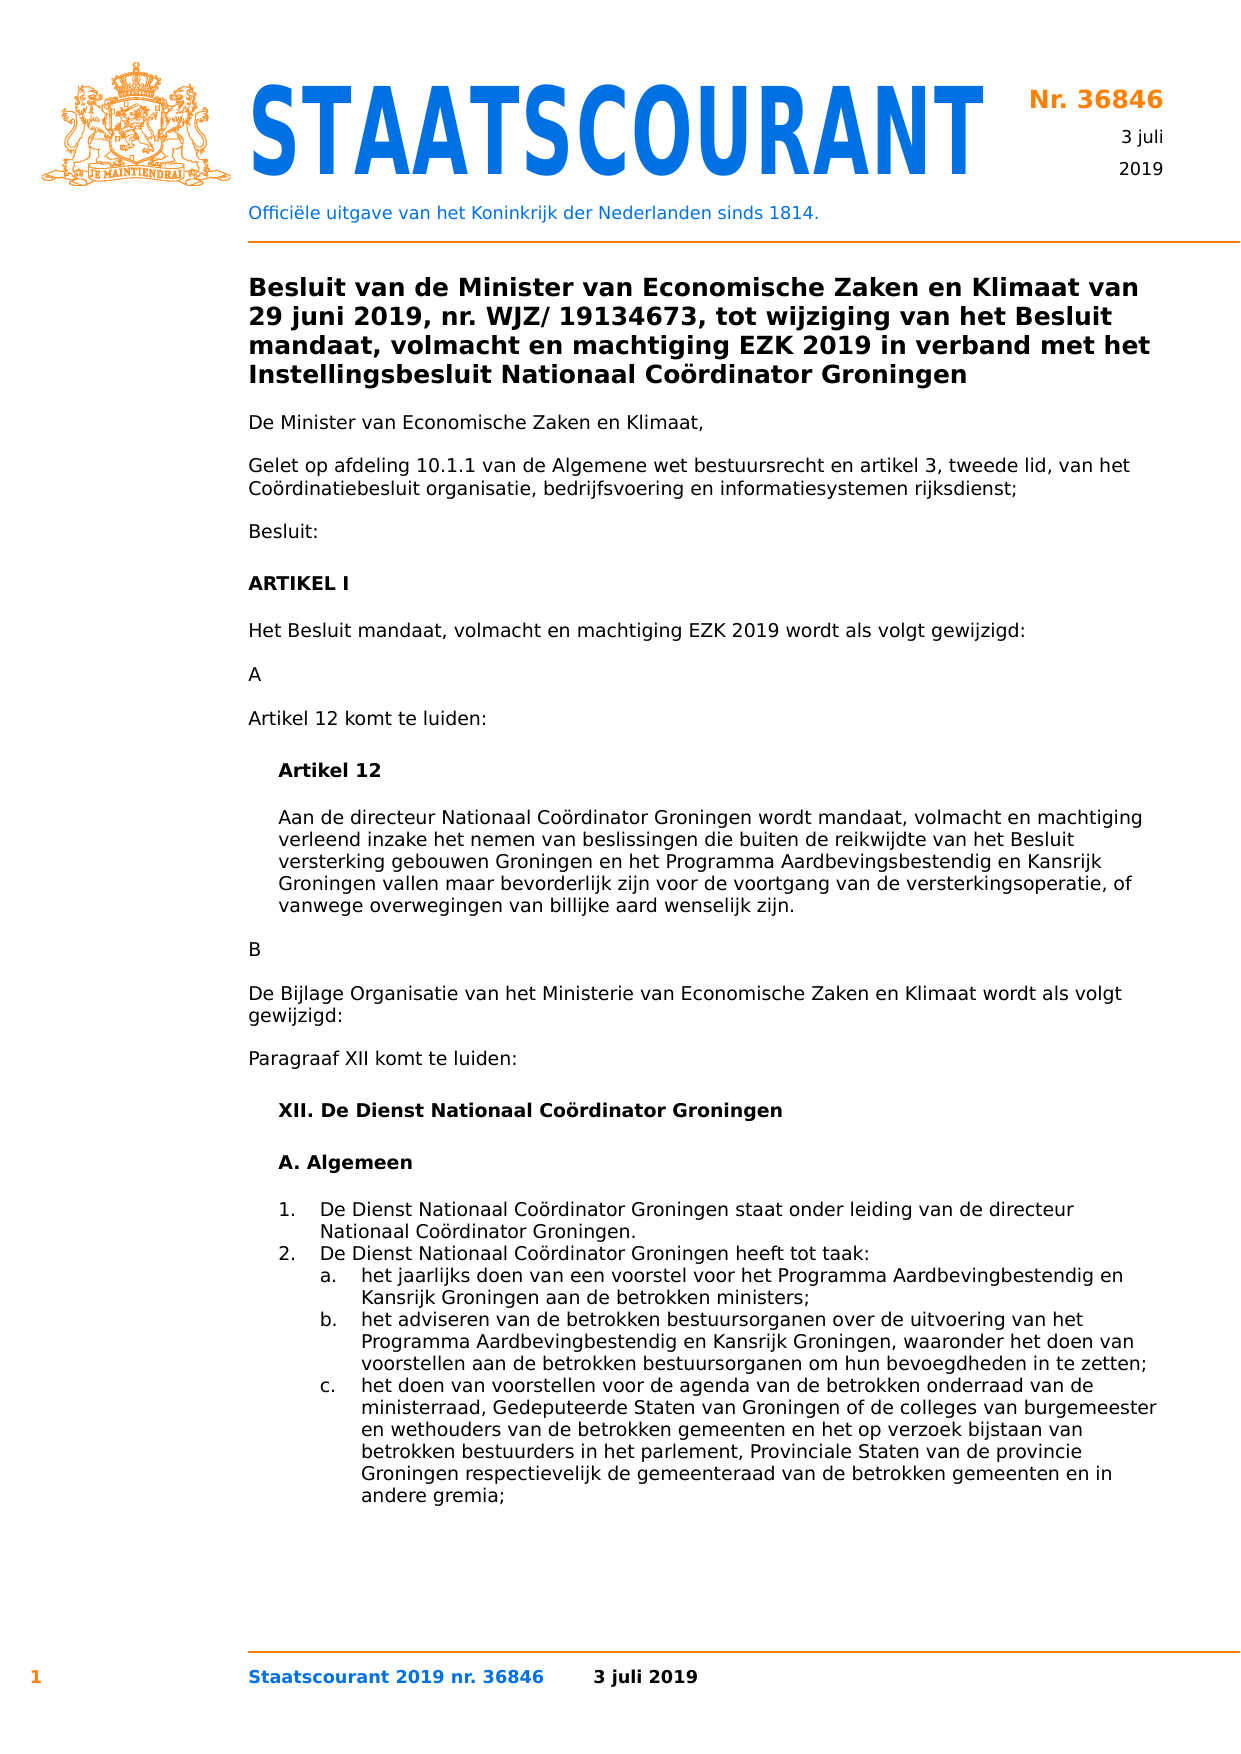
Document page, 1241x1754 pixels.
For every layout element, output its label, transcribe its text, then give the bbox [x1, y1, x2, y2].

text Paragraaf XII komt te luiden: [248, 1048, 1163, 1070]
subtitle Artikel 12 [278, 760, 1163, 782]
text b. het adviseren van de betrokken bestuursorganen over de uitvoering van het Programma Aardbevingbestendig en Kansrijk Groningen, waaronder het doen van voorstellen aan de betrokken bestuursorganen om hun bevoegdheden in te zetten; [319, 1309, 1163, 1375]
picture [41, 62, 231, 186]
text Gelet op afdeling 10.1.1 van de Algemene wet bestuursrecht en artikel 3, tweede lid, van het Coördinatiebesluit organisatie, bedrijfsvoering en informatiesystemen rijksdienst; [248, 455, 1163, 499]
table_cell 2019 [998, 153, 1240, 203]
text De Bijlage Organisatie van het Ministerie van Economische Zaken en Klimaat wordt als volgt gewijzigd: [248, 982, 1163, 1026]
text De Minister van Economische Zaken en Klimaat, [248, 412, 1163, 433]
text c. het doen van voorstellen voor de agenda van de betrokken onderraad van de ministerraad, Gedeputeerde Staten van Groningen of de colleges van burgemeester en wethouders van de betrokken gemeenten en het op verzoek bijstaan van betrokken bestuurders in het parlement, Provinciale Staten van de provincie Groningen respectievelijk de gemeenteraad van de betrokken gemeenten en in andere gremia; [319, 1375, 1163, 1507]
subtitle XII. De Dienst Nationaal Coördinator Groningen [278, 1100, 1163, 1122]
table_header Nr. 36846 [998, 62, 1240, 121]
table_cell 3 juli [998, 121, 1240, 153]
text Besluit: [248, 521, 1163, 543]
text Aan de directeur Nationaal Coördinator Groningen wordt mandaat, volmacht en machtiging verleend inzake het nemen van beslissingen die buiten de reikwijdte van het Besluit versterking gebouwen Groningen en het Programma Aardbevingsbestendig en Kansrijk Groningen vallen maar bevorderlijk zijn voor de voortgang van de versterkingsoperatie, of vanwege overwegingen van billijke aard wenselijk zijn. [278, 807, 1163, 917]
subtitle A. Algemeen [278, 1152, 1163, 1174]
table_header STAATSCOURANT [248, 62, 998, 203]
text A [248, 664, 1163, 686]
text 1. De Dienst Nationaal Coördinator Groningen staat onder leiding van de directeur Nationaal Coördinator Groningen. [278, 1199, 1163, 1243]
table_header [25, 62, 248, 241]
text Artikel 12 komt te luiden: [248, 708, 1163, 730]
subtitle Besluit van de Minister van Economische Zaken en Klimaat van 29 juni 2019, nr. WJZ/ 19134673, tot wijziging van het Besluit mandaat, volmacht en machtiging EZK 2019 in verband met het Instellingsbesluit Nationaal Coördinator Groningen [248, 273, 1163, 390]
text 2. De Dienst Nationaal Coördinator Groningen heeft tot taak: [278, 1243, 1163, 1265]
text B [248, 939, 1163, 961]
text Het Besluit mandaat, volmacht en machtiging EZK 2019 wordt als volgt gewijzigd: [248, 620, 1163, 642]
text a. het jaarlijks doen van een voorstel voor het Programma Aardbevingbestendig en Kansrijk Groningen aan de betrokken ministers; [319, 1265, 1163, 1309]
table_cell Officiële uitgave van het Koninkrijk der Nederlanden sinds 1814. [248, 203, 1240, 241]
subtitle ARTIKEL I [248, 573, 1163, 595]
